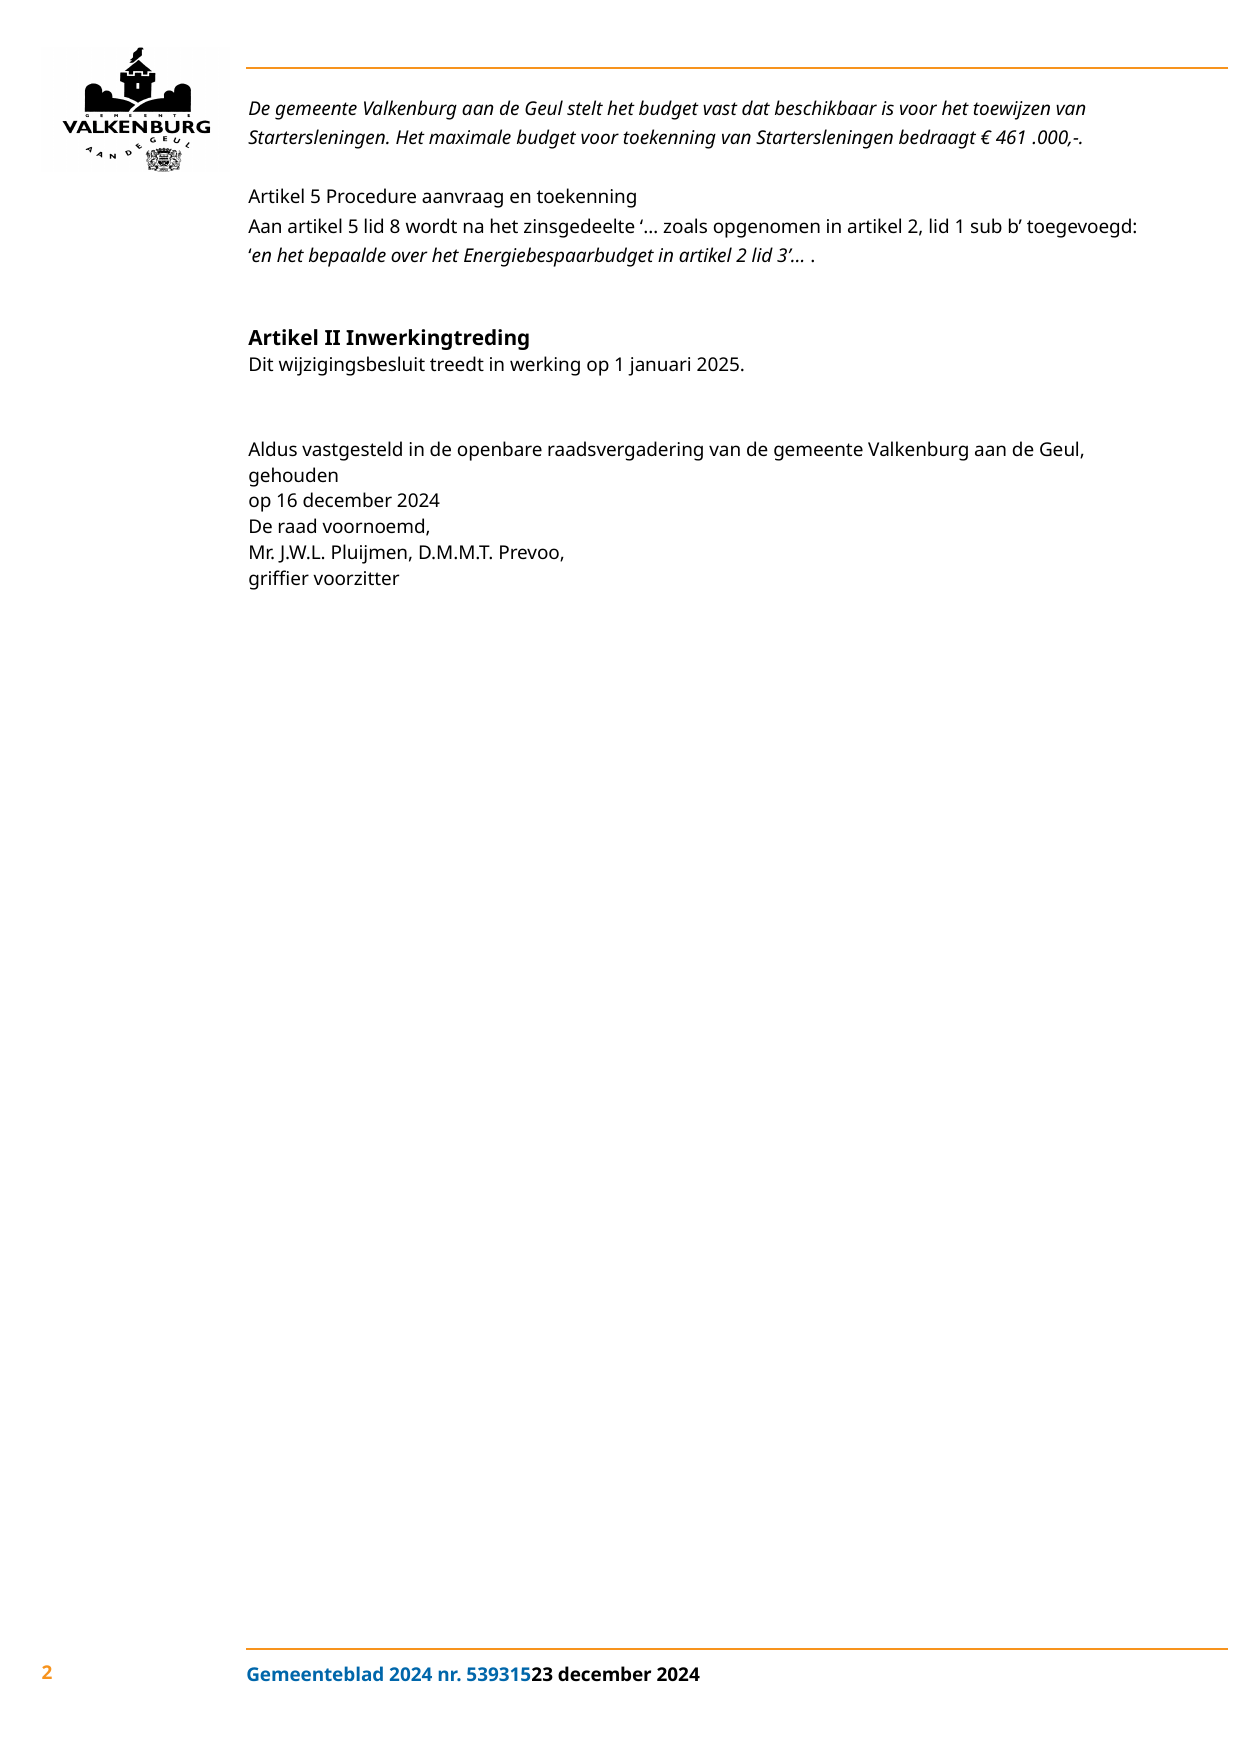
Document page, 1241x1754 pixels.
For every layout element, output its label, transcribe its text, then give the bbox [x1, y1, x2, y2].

text griffier voorzitter [248, 565, 1152, 590]
text Artikel II Inwerkingtreding [248, 323, 1152, 351]
picture [41, 47, 231, 172]
text ‘en het bepaalde over het Energiebespaarbudget in artikel 2 lid 3’… . [248, 243, 1152, 268]
text Dit wijzigingsbesluit treedt in werking op 1 januari 2025. [248, 351, 1152, 377]
text De gemeente Valkenburg aan de Geul stelt het budget vast dat beschikbaar is voor het toewijzen van Startersleningen. Het maximale budget voor toekenning van Startersleningen bedraagt € 461 .000,-. [248, 95, 1152, 150]
text De raad voornoemd, [248, 513, 1152, 539]
text Mr. J.W.L. Pluijmen, D.M.M.T. Prevoo, [248, 539, 1152, 565]
text Artikel 5 Procedure aanvraag en toekenning [248, 183, 1152, 209]
text Aldus vastgesteld in de openbare raadsvergadering van de gemeente Valkenburg aan de Geul, gehouden [248, 436, 1152, 487]
text Aan artikel 5 lid 8 wordt na het zinsgedeelte ‘… zoals opgenomen in artikel 2, lid 1 sub b’ toegevoegd: [248, 213, 1152, 239]
text op 16 december 2024 [248, 487, 1152, 513]
